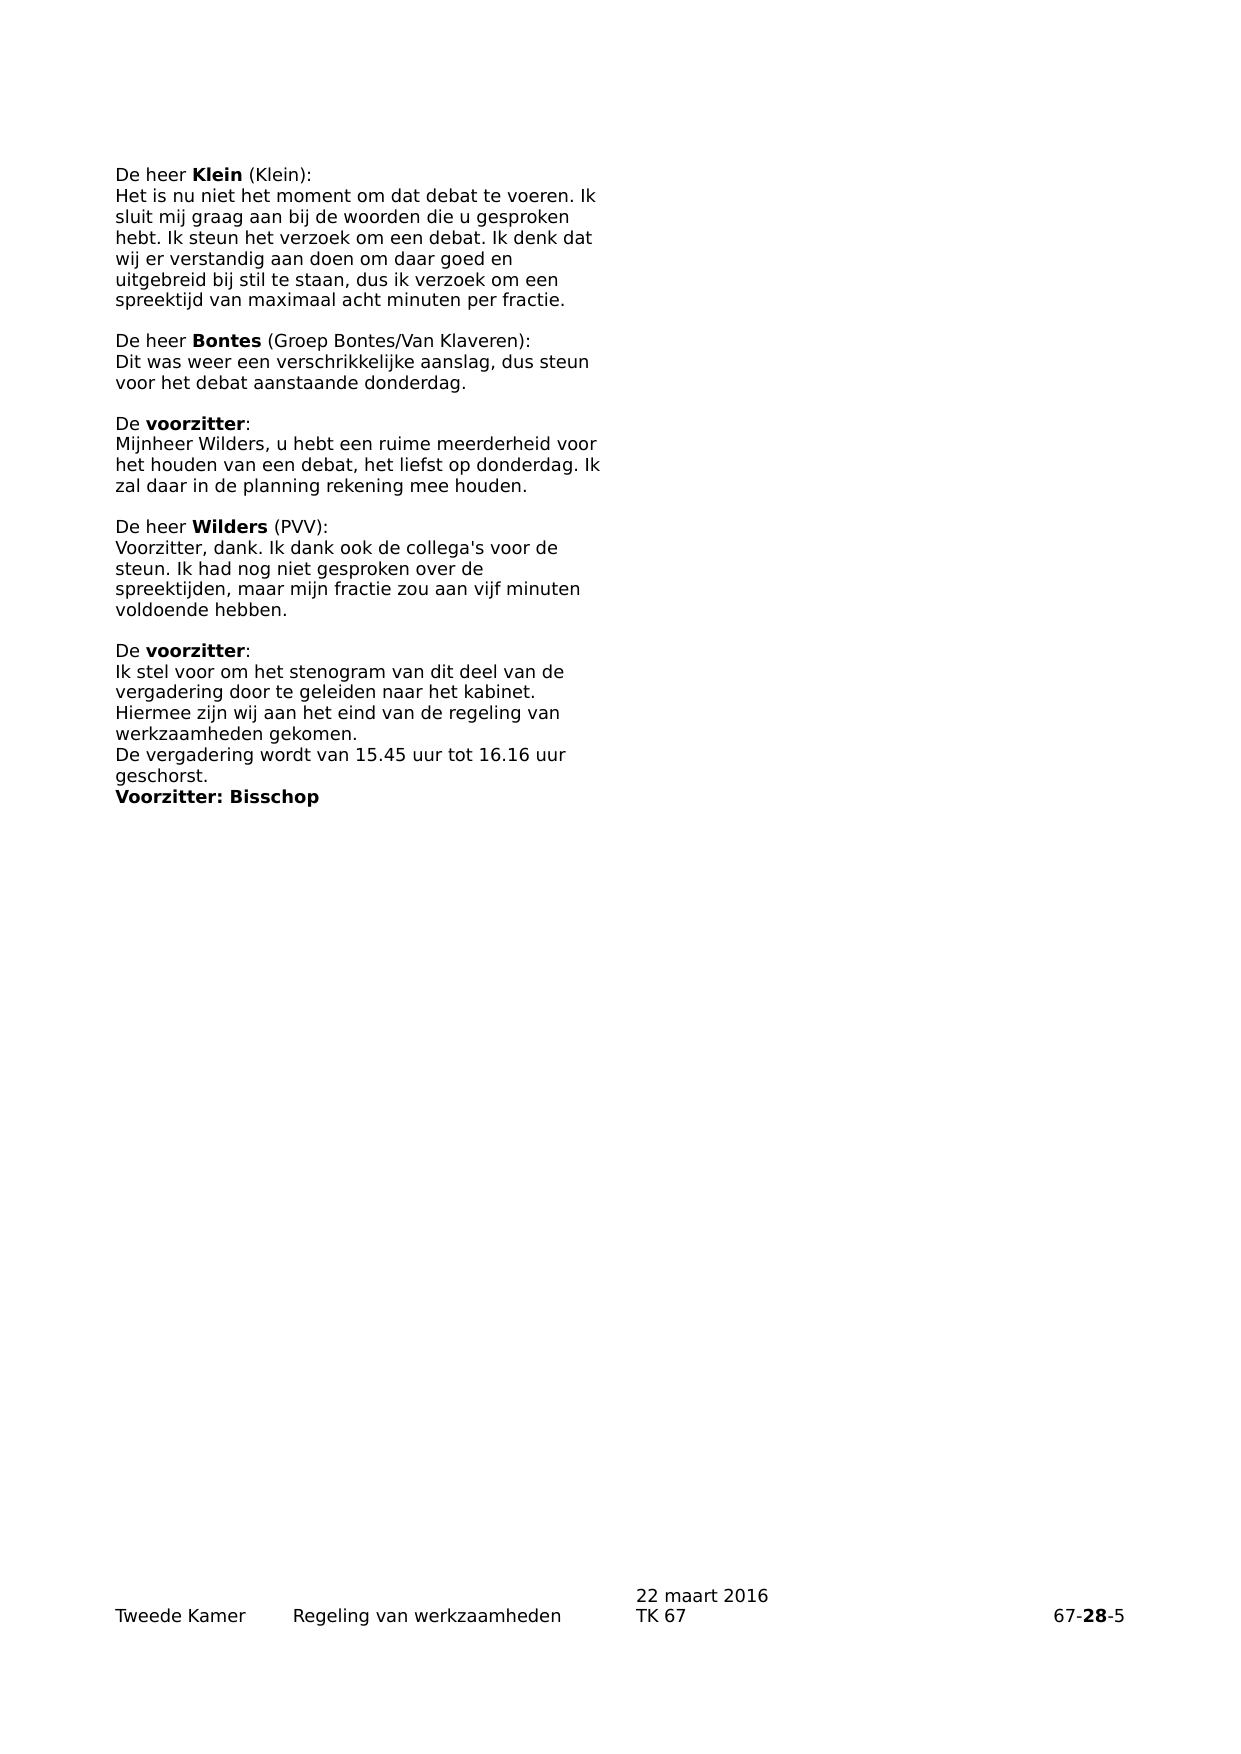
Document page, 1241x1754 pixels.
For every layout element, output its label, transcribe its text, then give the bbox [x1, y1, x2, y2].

text Mijnheer Wilders, u hebt een ruime meerderheid voor het houden van een debat, het liefst op donderdag. Ik zal daar in de planning rekening mee houden. [115, 434, 605, 497]
text De voorzitter: [115, 641, 605, 661]
text De voorzitter: [115, 413, 605, 434]
text De heer Wilders (PVV): [115, 517, 605, 537]
text Voorzitter: Bisschop [115, 786, 605, 807]
text Ik stel voor om het stenogram van dit deel van de vergadering door te geleiden naar het kabinet. [115, 661, 605, 703]
text Voorzitter, dank. Ik dank ook de collega's voor de steun. Ik had nog niet gesproken over de spreektijden, maar mijn fractie zou aan vijf minuten voldoende hebben. [115, 537, 605, 621]
text Dit was weer een verschrikkelijke aanslag, dus steun voor het debat aanstaande donderdag. [115, 352, 605, 393]
text De vergadering wordt van 15.45 uur tot 16.16 uur geschorst. [115, 745, 605, 786]
text Hiermee zijn wij aan het eind van de regeling van werkzaamheden gekomen. [115, 703, 605, 745]
text Het is nu niet het moment om dat debat te voeren. Ik sluit mij graag aan bij de woorden die u gesproken hebt. Ik steun het verzoek om een debat. Ik denk dat wij er verstandig aan doen om daar goed en uitgebreid bij stil te staan, dus ik verzoek om een spreektijd van maximaal acht minuten per fractie. [115, 186, 605, 311]
text De heer Bontes (Groep Bontes/Van Klaveren): [115, 331, 605, 352]
text De heer Klein (Klein): [115, 165, 605, 186]
